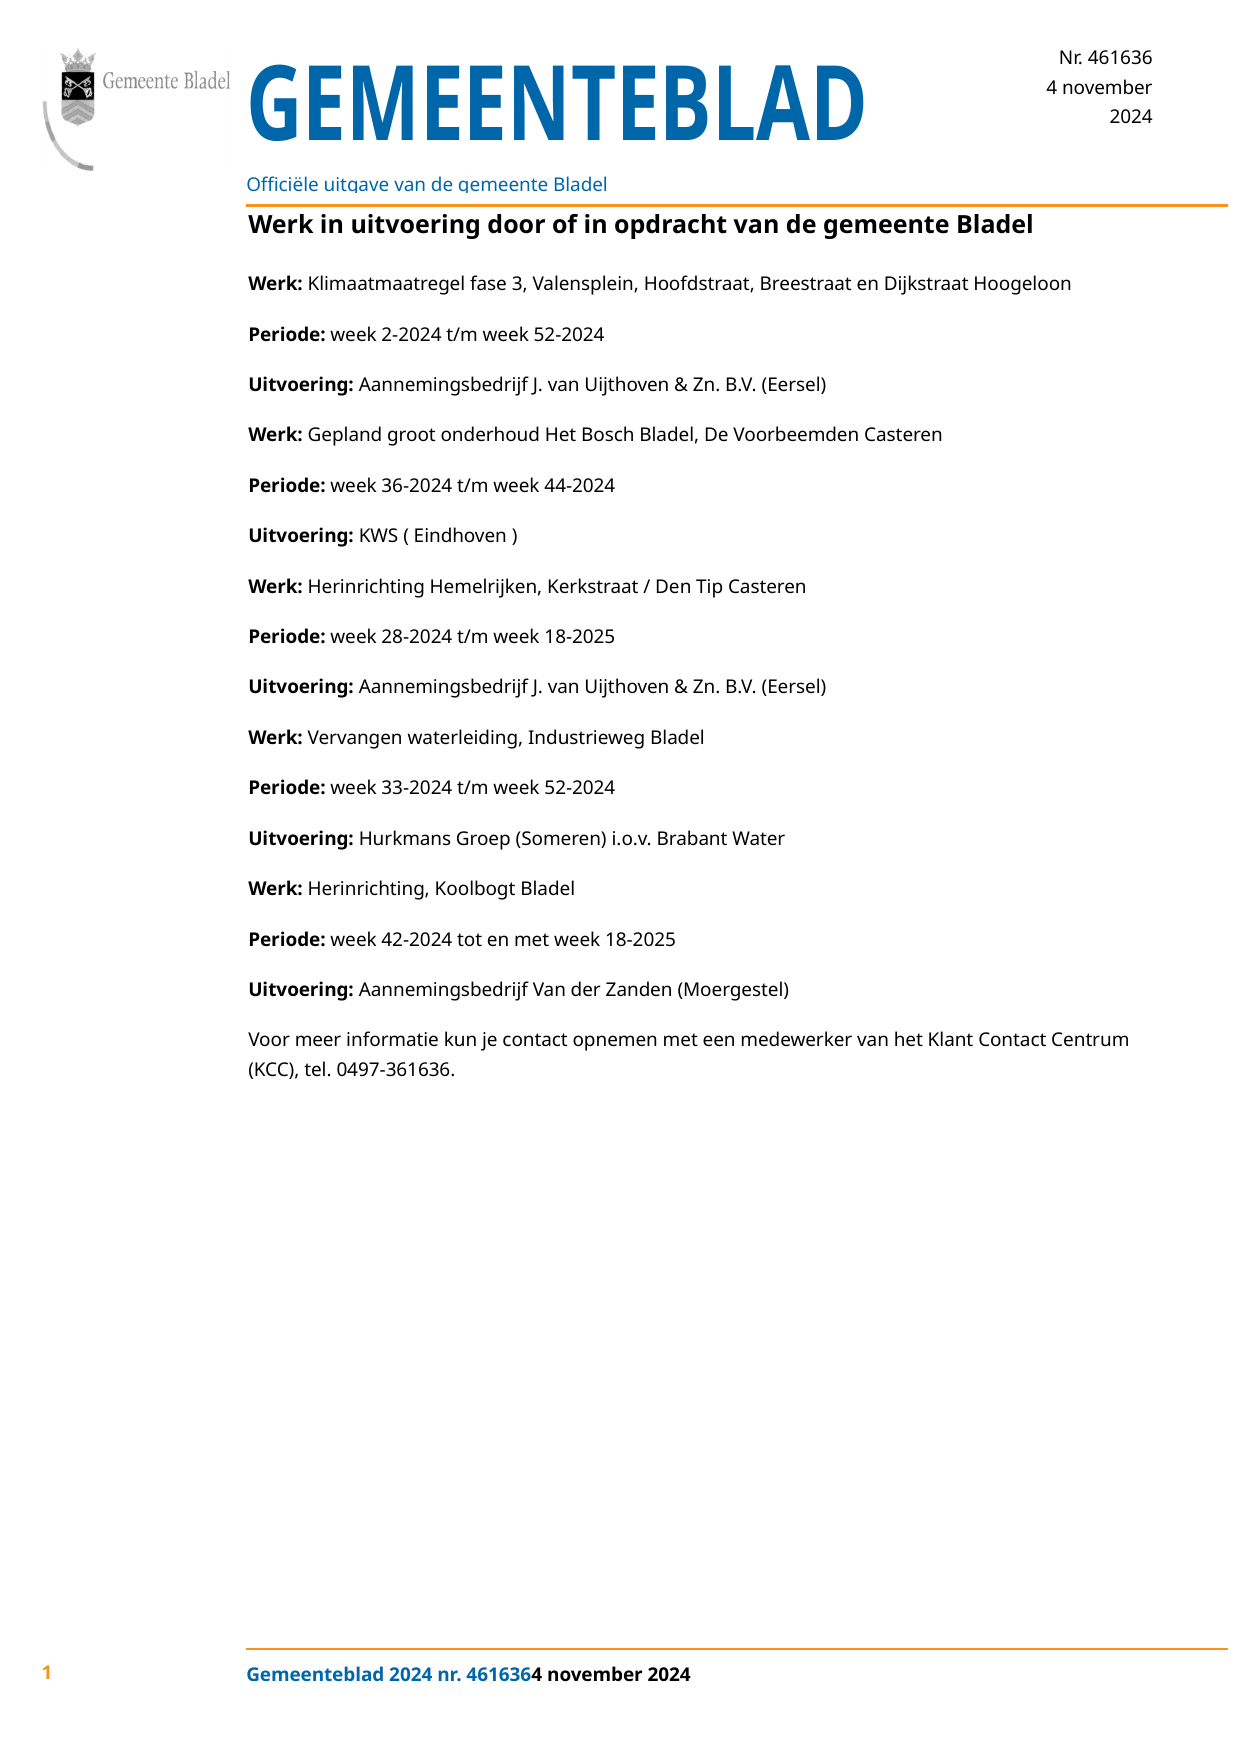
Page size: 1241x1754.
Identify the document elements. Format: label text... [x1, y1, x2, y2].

text Uitvoering: KWS ( Eindhoven ) [248, 522, 1152, 548]
text Werk: Herinrichting Hemelrijken, Kerkstraat / Den Tip Casteren [248, 573, 1152, 598]
text Werk: Herinrichting, Koolbogt Bladel [248, 875, 1152, 901]
text Werk: Vervangen waterleiding, Industrieweg Bladel [248, 724, 1152, 750]
text Werk: Klimaatmaatregel fase 3, Valensplein, Hoofdstraat, Breestraat en Dijkstraat Hoogeloon [248, 270, 1152, 296]
text Werk in uitvoering door of in opdracht van de gemeente Bladel [248, 207, 1152, 241]
text Uitvoering: Aannemingsbedrijf J. van Uijthoven & Zn. B.V. (Eersel) [248, 371, 1152, 397]
text Voor meer informatie kun je contact opnemen met een medewerker van het Klant Contact Centrum (KCC), tel. 0497-361636. [248, 1027, 1152, 1082]
text Periode: week 42-2024 tot en met week 18-2025 [248, 926, 1152, 951]
text Periode: week 33-2024 t/m week 52-2024 [248, 774, 1152, 800]
text Uitvoering: Hurkmans Groep (Someren) i.o.v. Brabant Water [248, 825, 1152, 851]
text Periode: week 28-2024 t/m week 18-2025 [248, 623, 1152, 649]
picture [41, 47, 231, 172]
text Werk: Gepland groot onderhoud Het Bosch Bladel, De Voorbeemden Casteren [248, 422, 1152, 447]
text Periode: week 36-2024 t/m week 44-2024 [248, 472, 1152, 498]
text Uitvoering: Aannemingsbedrijf Van der Zanden (Moergestel) [248, 976, 1152, 1002]
text Periode: week 2-2024 t/m week 52-2024 [248, 321, 1152, 346]
text Uitvoering: Aannemingsbedrijf J. van Uijthoven & Zn. B.V. (Eersel) [248, 674, 1152, 699]
